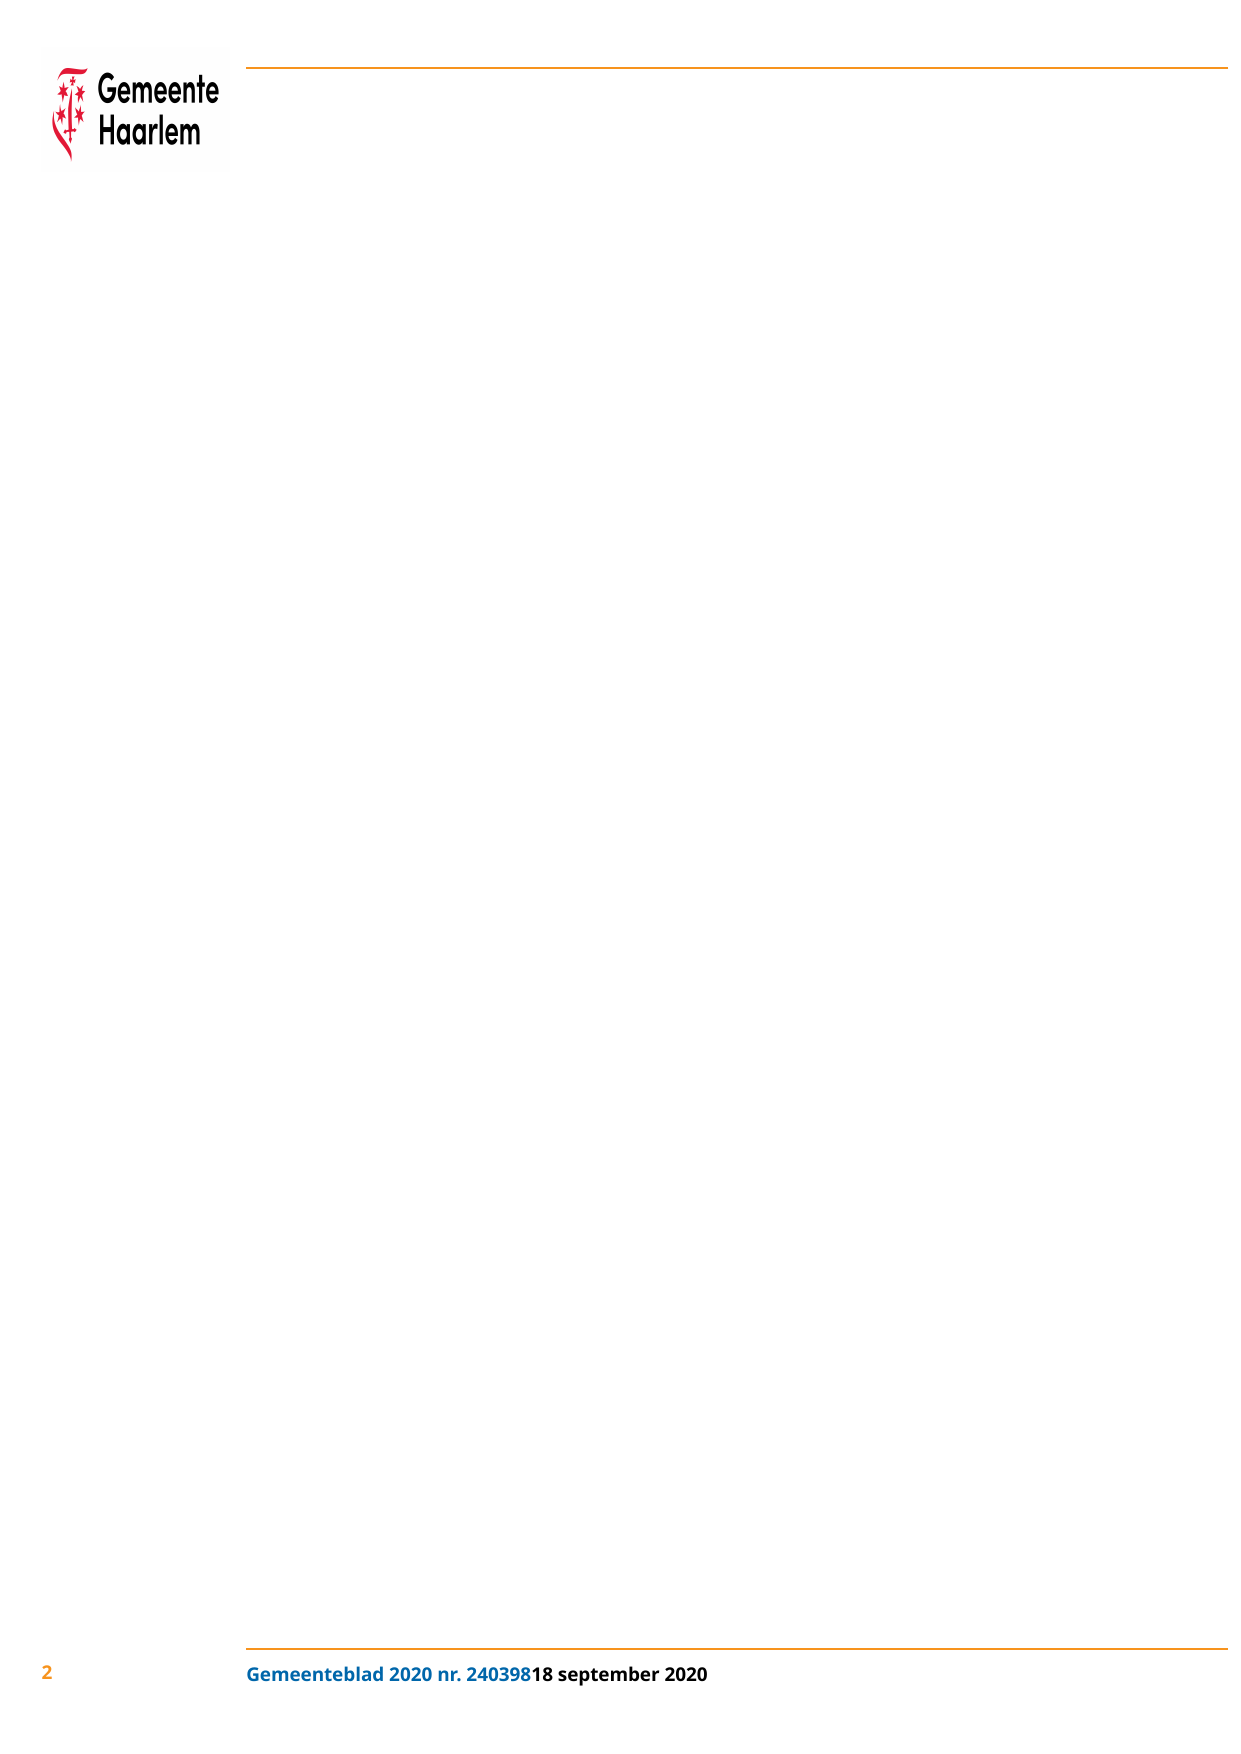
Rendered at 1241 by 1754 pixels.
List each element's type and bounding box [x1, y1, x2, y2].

picture [41, 47, 231, 172]
